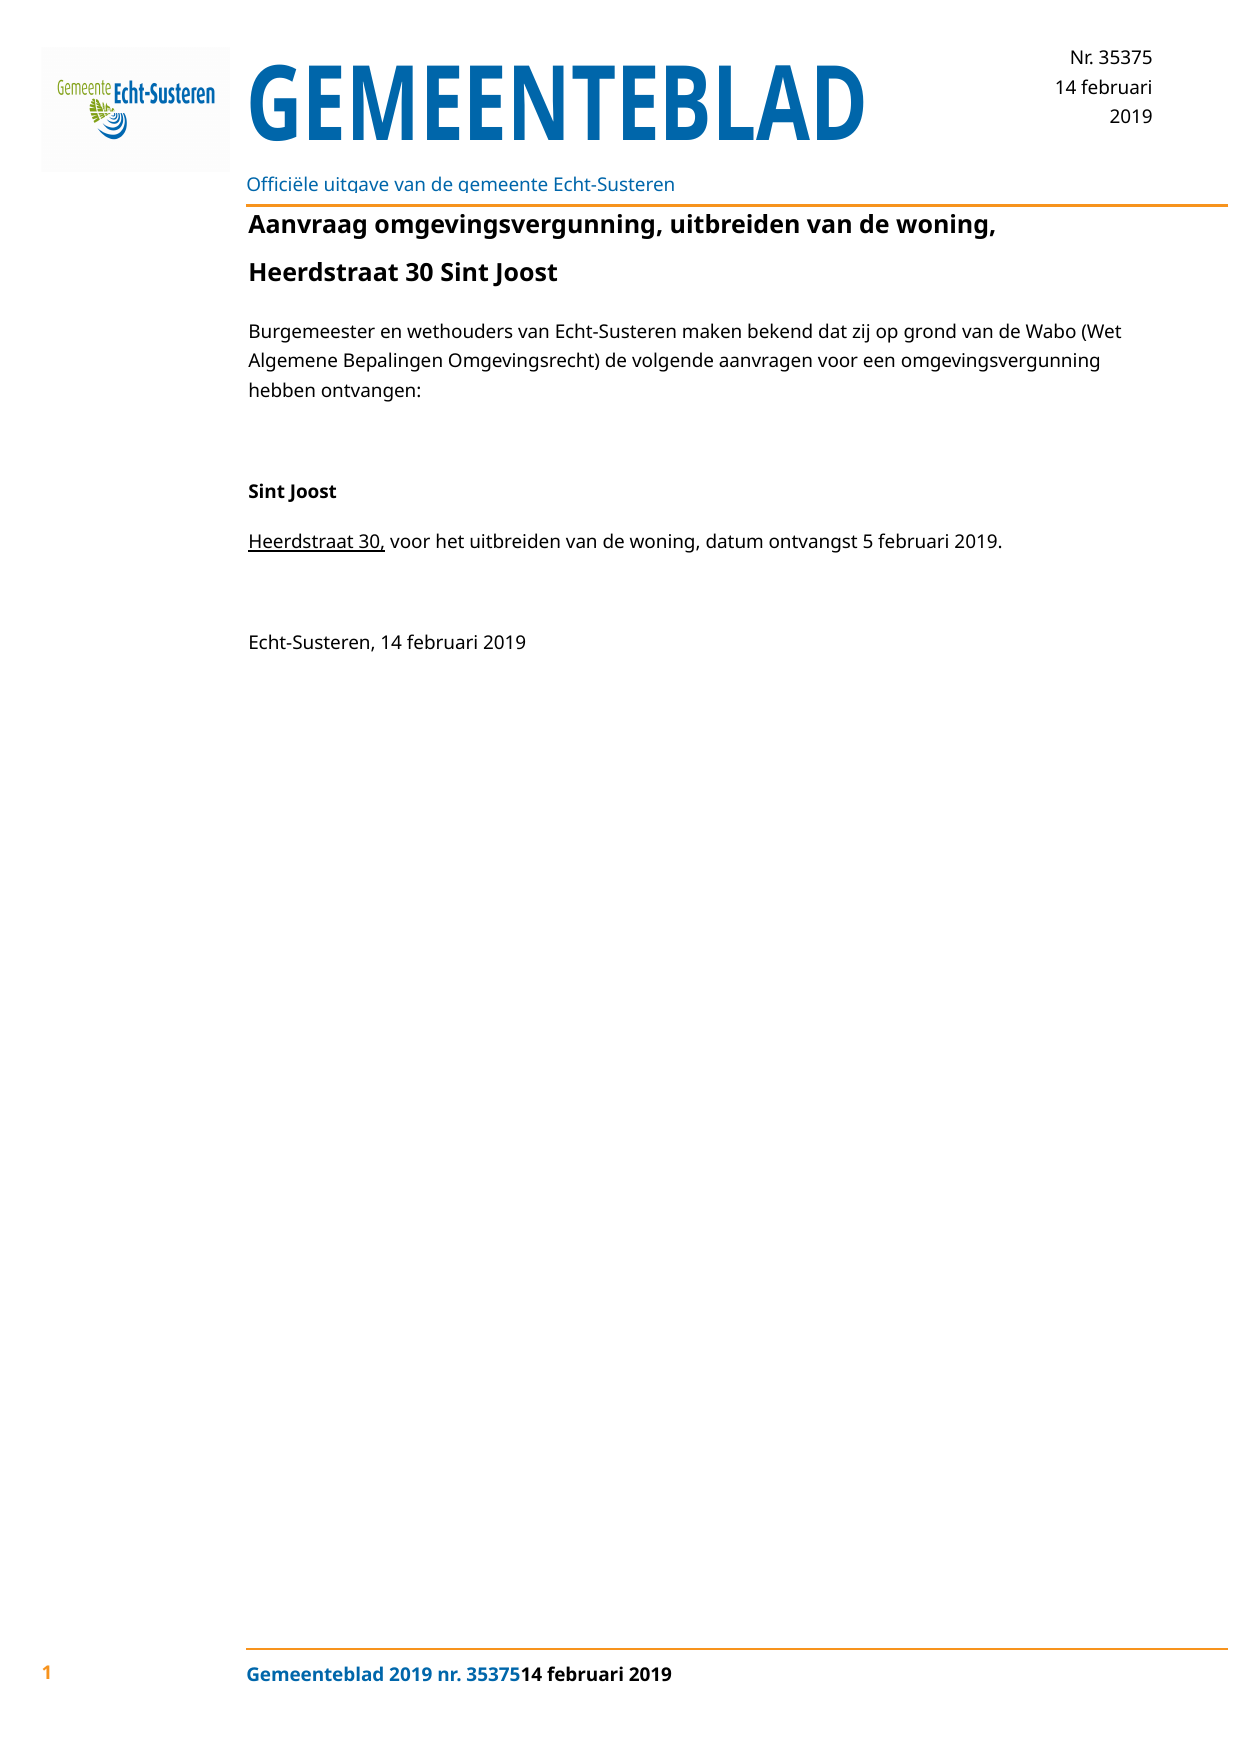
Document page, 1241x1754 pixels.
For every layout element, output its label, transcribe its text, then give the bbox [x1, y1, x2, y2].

text Sint Joost [248, 478, 1152, 504]
text Burgemeester en wethouders van Echt-Susteren maken bekend dat zij op grond van de Wabo (Wet Algemene Bepalingen Omgevingsrecht) de volgende aanvragen voor een omgevingsvergunning hebben ontvangen: [248, 318, 1152, 403]
text Aanvraag omgevingsvergunning, uitbreiden van de woning, Heerdstraat 30 Sint Joost [248, 207, 1152, 288]
text Echt-Susteren, 14 februari 2019 [248, 629, 1152, 655]
picture [41, 47, 231, 172]
text Heerdstraat 30, voor het uitbreiden van de woning, datum ontvangst 5 februari 2019. [248, 528, 1152, 554]
